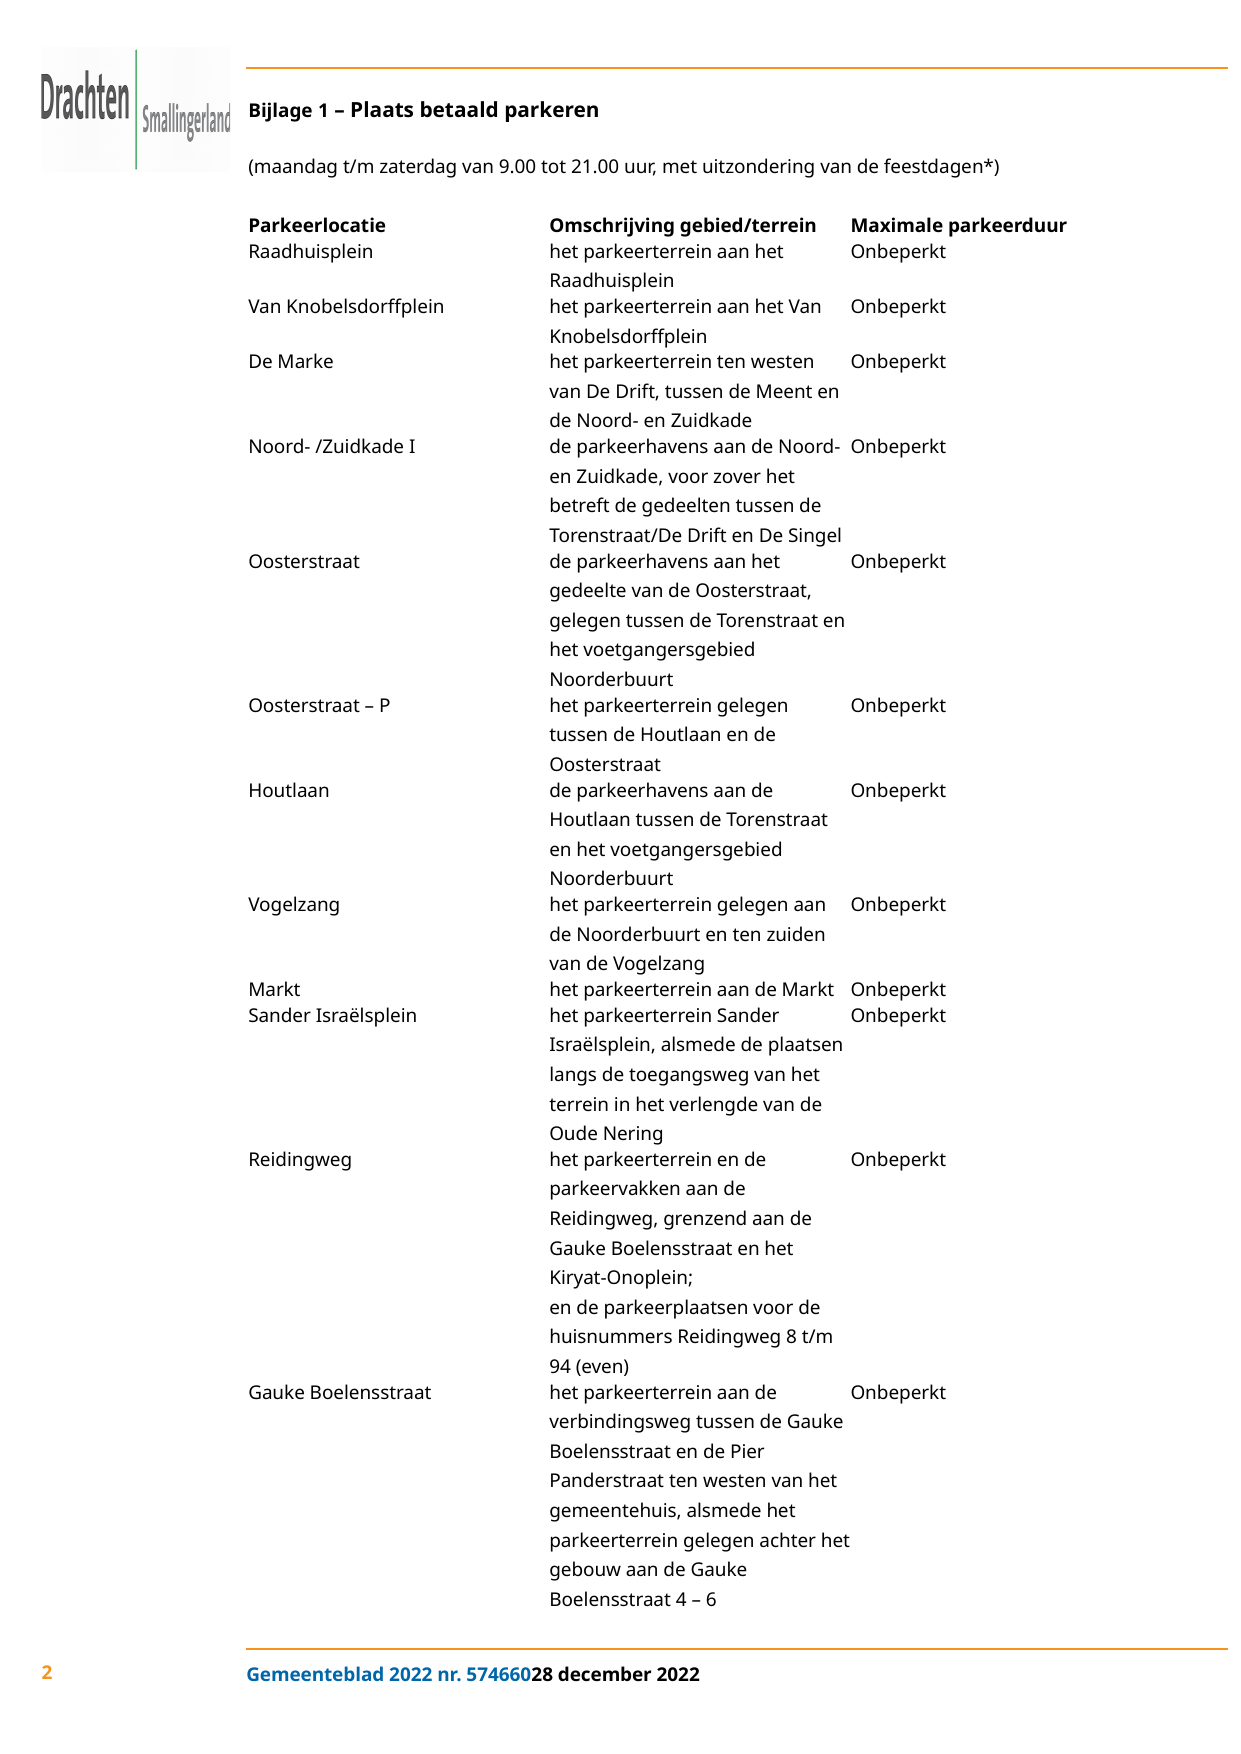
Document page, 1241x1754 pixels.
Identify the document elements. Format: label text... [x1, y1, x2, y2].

table_cell Oosterstraat [248, 548, 549, 692]
picture [41, 47, 231, 172]
table_cell de parkeerhavens aan de Houtlaan tussen de Torenstraat en het voetgangersgebied Noorderbuurt [549, 777, 850, 891]
table_cell Onbeperkt [850, 1146, 1152, 1379]
table_cell Onbeperkt [850, 1002, 1152, 1146]
table_cell Oosterstraat – P [248, 692, 549, 777]
table_cell het parkeerterrein aan het Van Knobelsdorffplein [549, 293, 850, 348]
table_cell Onbeperkt [850, 692, 1152, 777]
table_cell Gauke Boelensstraat [248, 1379, 549, 1612]
table_cell Onbeperkt [850, 434, 1152, 548]
table_header Maximale parkeerduur [850, 212, 1152, 238]
table_cell het parkeerterrein aan het Raadhuisplein [549, 238, 850, 293]
table_cell de parkeerhavens aan het gedeelte van de Oosterstraat, gelegen tussen de Torenstraat en het voetgangersgebied Noorderbuurt [549, 548, 850, 692]
table_cell Onbeperkt [850, 891, 1152, 976]
table_cell Noord- /Zuidkade I [248, 434, 549, 548]
table_cell Houtlaan [248, 777, 549, 891]
table_cell Onbeperkt [850, 238, 1152, 293]
table_header Omschrijving gebied/terrein [549, 212, 850, 238]
table_cell Van Knobelsdorffplein [248, 293, 549, 348]
text (maandag t/m zaterdag van 9.00 tot 21.00 uur, met uitzondering van de feestdagen*) [248, 153, 1152, 179]
table_cell Raadhuisplein [248, 238, 549, 293]
table_cell Onbeperkt [850, 777, 1152, 891]
table_cell het parkeerterrein aan de verbindingsweg tussen de Gauke Boelensstraat en de Pier Panderstraat ten westen van het gemeentehuis, alsmede het parkeerterrein gelegen achter het gebouw aan de Gauke Boelensstraat 4 – 6 [549, 1379, 850, 1612]
table_cell de parkeerhavens aan de Noord- en Zuidkade, voor zover het betreft de gedeelten tussen de Torenstraat/De Drift en De Singel [549, 434, 850, 548]
table_cell Onbeperkt [850, 293, 1152, 348]
table_cell het parkeerterrein aan de Markt [549, 976, 850, 1002]
table_cell Sander Israëlsplein [248, 1002, 549, 1146]
table_cell Reidingweg [248, 1146, 549, 1379]
text Bijlage 1 – Plaats betaald parkeren [248, 95, 1152, 123]
table_cell het parkeerterrein Sander Israëlsplein, alsmede de plaatsen langs de toegangsweg van het terrein in het verlengde van de Oude Nering [549, 1002, 850, 1146]
table_cell het parkeerterrein gelegen aan de Noorderbuurt en ten zuiden van de Vogelzang [549, 891, 850, 976]
table_cell Onbeperkt [850, 349, 1152, 433]
table_header Parkeerlocatie [248, 212, 549, 238]
table_cell Onbeperkt [850, 548, 1152, 692]
table_cell Markt [248, 976, 549, 1002]
table_cell het parkeerterrein gelegen tussen de Houtlaan en de Oosterstraat [549, 692, 850, 777]
table_cell De Marke [248, 349, 549, 433]
table_cell Vogelzang [248, 891, 549, 976]
table_cell Onbeperkt [850, 1379, 1152, 1612]
table_cell het parkeerterrein en de parkeervakken aan de Reidingweg, grenzend aan de Gauke Boelensstraat en het Kiryat-Onoplein; en de parkeerplaatsen voor de huisnummers Reidingweg 8 t/m 94 (even) [549, 1146, 850, 1379]
table_cell het parkeerterrein ten westen van De Drift, tussen de Meent en de Noord- en Zuidkade [549, 349, 850, 433]
table_cell Onbeperkt [850, 976, 1152, 1002]
